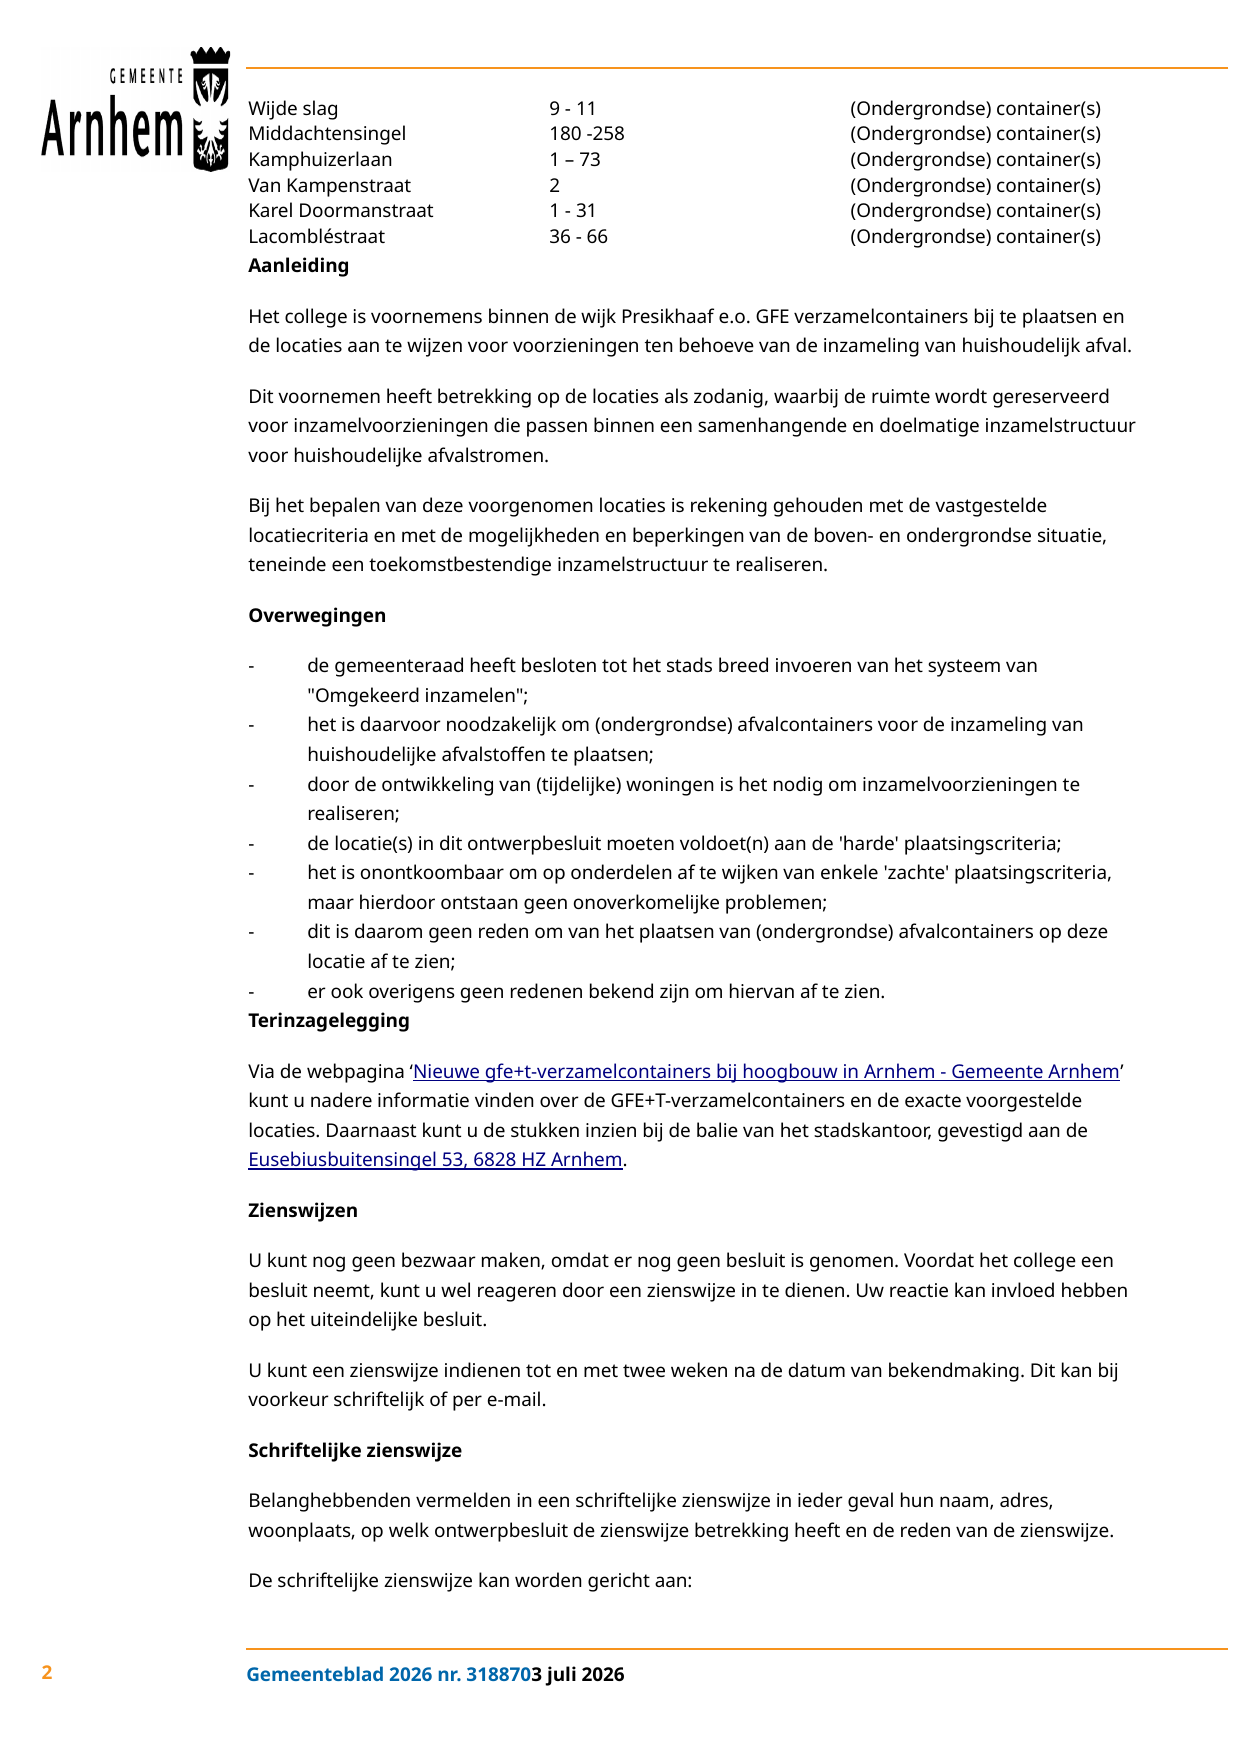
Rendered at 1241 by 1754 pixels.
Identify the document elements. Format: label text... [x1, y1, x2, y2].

text De schriftelijke zienswijze kan worden gericht aan: [248, 1567, 1152, 1593]
table_cell 180 -258 [549, 121, 850, 146]
list door de ontwikkeling van (tijdelijke) woningen is het nodig om inzamelvoorzieningen te realiseren; [248, 771, 1152, 826]
picture [41, 47, 231, 172]
table_cell Middachtensingel [248, 121, 549, 146]
list het is onontkoombaar om op onderdelen af te wijken van enkele 'zachte' plaatsingscriteria, maar hierdoor ontstaan geen onoverkomelijke problemen; [248, 859, 1152, 915]
text Via de webpagina ‘Nieuwe gfe+t-verzamelcontainers bij hoogbouw in Arnhem - Gemeente Arnhem’ kunt u nadere informatie vinden over de GFE+T-verzamelcontainers en de exacte voorgestelde locaties. Daarnaast kunt u de stukken inzien bij de balie van het stadskantoor, gevestigd aan de Eusebiusbuitensingel 53, 6828 HZ Arnhem. [248, 1058, 1152, 1172]
table_cell 2 [549, 172, 850, 198]
text Belanghebbenden vermelden in een schriftelijke zienswijze in ieder geval hun naam, adres, woonplaats, op welk ontwerpbesluit de zienswijze betrekking heeft en de reden van de zienswijze. [248, 1487, 1152, 1543]
text U kunt een zienswijze indienen tot en met twee weken na de datum van bekendmaking. Dit kan bij voorkeur schriftelijk of per e-mail. [248, 1357, 1152, 1412]
table_cell Karel Doormanstraat [248, 198, 549, 223]
table_cell Lacombléstraat [248, 224, 549, 249]
text Schriftelijke zienswijze [248, 1437, 1152, 1463]
text Overwegingen [248, 602, 1152, 628]
text Zienswijzen [248, 1197, 1152, 1223]
table_cell 9 - 11 [549, 95, 850, 121]
list er ook overigens geen redenen bekend zijn om hiervan af te zien. [248, 978, 1152, 1003]
table_cell (Ondergrondse) container(s) [850, 172, 1152, 198]
list de gemeenteraad heeft besloten tot het stads breed invoeren van het systeem van "Omgekeerd inzamelen"; [248, 652, 1152, 708]
table_cell (Ondergrondse) container(s) [850, 224, 1152, 249]
list de locatie(s) in dit ontwerpbesluit moeten voldoet(n) aan de 'harde' plaatsingscriteria; [248, 830, 1152, 856]
text Het college is voornemens binnen de wijk Presikhaaf e.o. GFE verzamelcontainers bij te plaatsen en de locaties aan te wijzen voor voorzieningen ten behoeve van de inzameling van huishoudelijk afval. [248, 303, 1152, 358]
table_cell (Ondergrondse) container(s) [850, 95, 1152, 121]
table_cell Wijde slag [248, 95, 549, 121]
table_cell Van Kampenstraat [248, 172, 549, 198]
table_cell (Ondergrondse) container(s) [850, 121, 1152, 146]
table_cell Kamphuizerlaan [248, 146, 549, 172]
text Dit voornemen heeft betrekking op de locaties als zodanig, waarbij de ruimte wordt gereserveerd voor inzamelvoorzieningen die passen binnen een samenhangende en doelmatige inzamelstructuur voor huishoudelijke afvalstromen. [248, 383, 1152, 468]
text Aanleiding [248, 252, 1152, 278]
text Bij het bepalen van deze voorgenomen locaties is rekening gehouden met de vastgestelde locatiecriteria en met de mogelijkheden en beperkingen van de boven- en ondergrondse situatie, teneinde een toekomstbestendige inzamelstructuur te realiseren. [248, 492, 1152, 577]
table_cell (Ondergrondse) container(s) [850, 198, 1152, 223]
table_cell 1 - 31 [549, 198, 850, 223]
text U kunt nog geen bezwaar maken, omdat er nog geen besluit is genomen. Voordat het college een besluit neemt, kunt u wel reageren door een zienswijze in te dienen. Uw reactie kan invloed hebben op het uiteindelijke besluit. [248, 1247, 1152, 1332]
list het is daarvoor noodzakelijk om (ondergrondse) afvalcontainers voor de inzameling van huishoudelijke afvalstoffen te plaatsen; [248, 712, 1152, 767]
text Terinzagelegging [248, 1007, 1152, 1033]
table_cell 1 – 73 [549, 146, 850, 172]
table_cell (Ondergrondse) container(s) [850, 146, 1152, 172]
table_cell 36 - 66 [549, 224, 850, 249]
list dit is daarom geen reden om van het plaatsen van (ondergrondse) afvalcontainers op deze locatie af te zien; [248, 919, 1152, 974]
